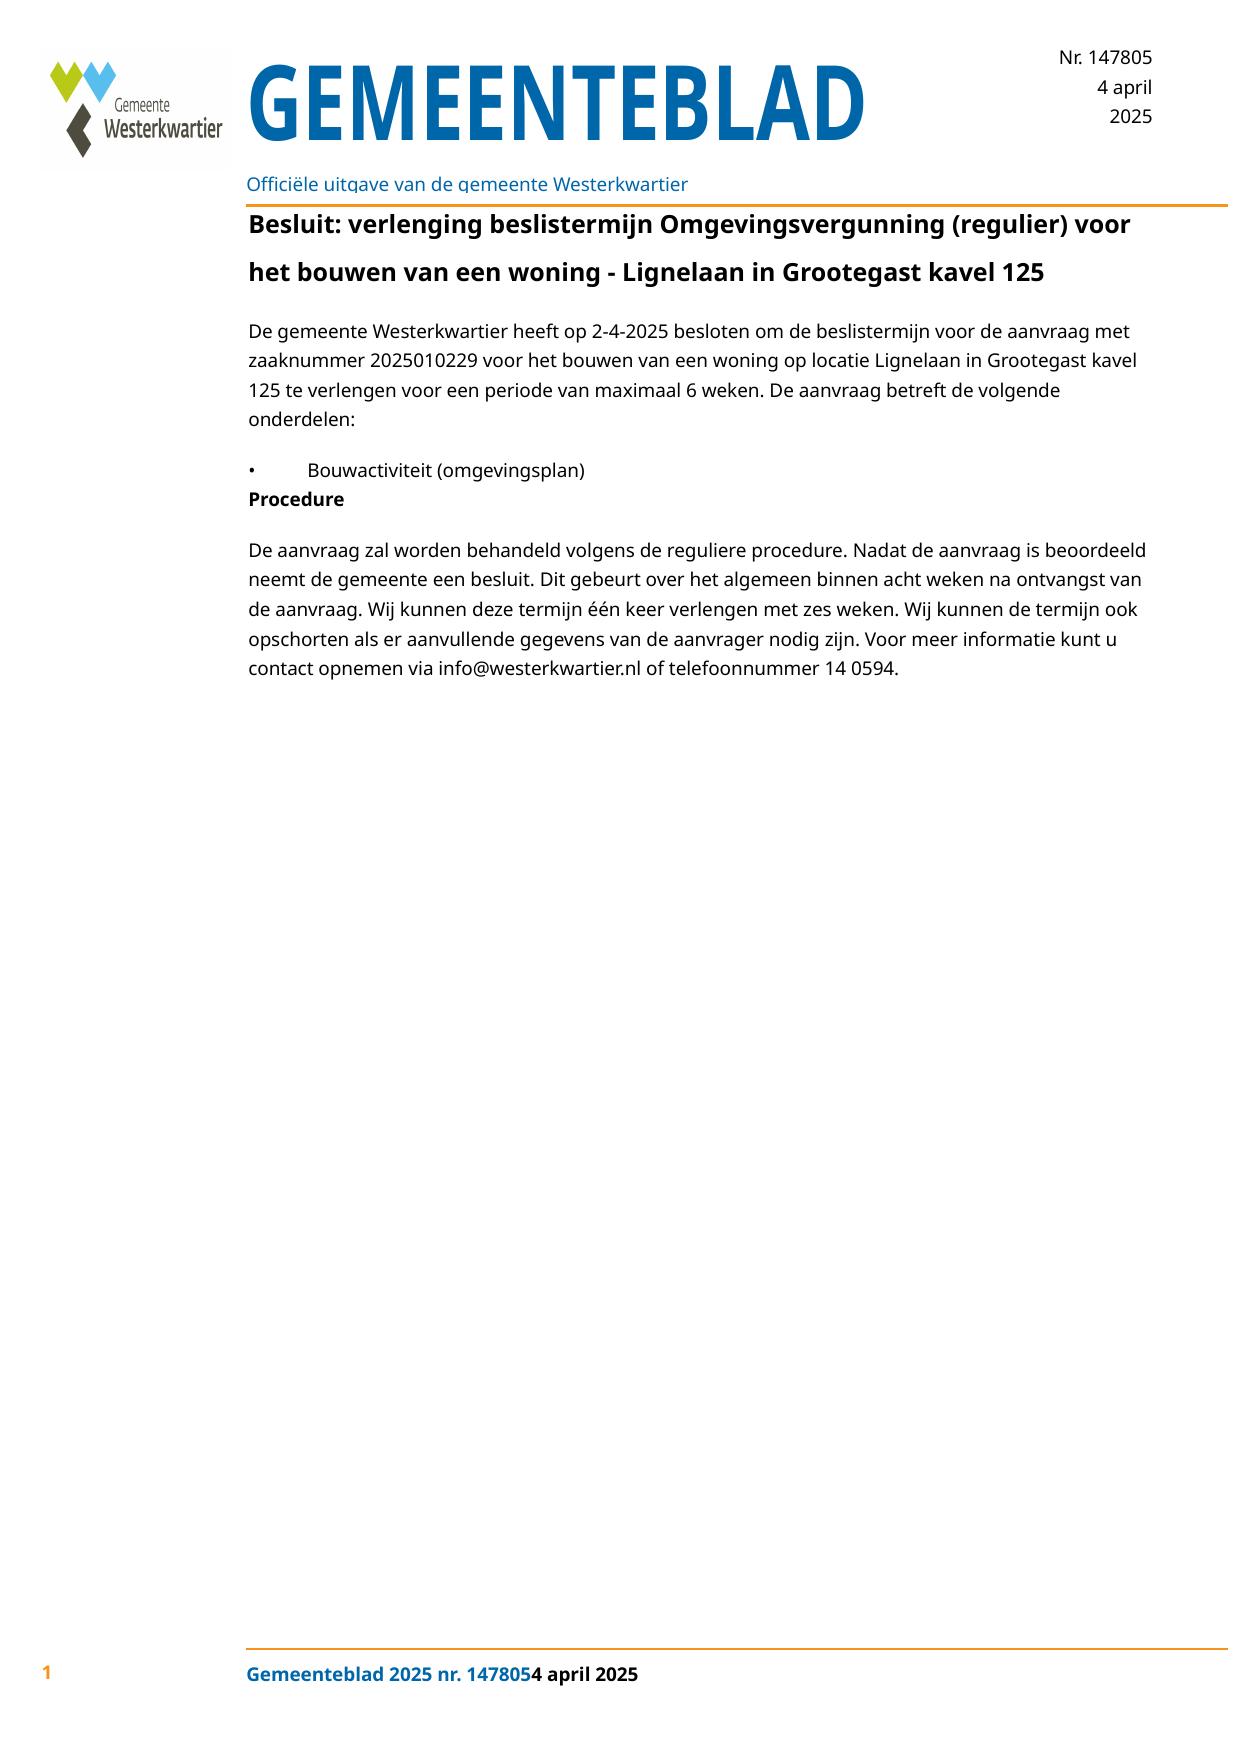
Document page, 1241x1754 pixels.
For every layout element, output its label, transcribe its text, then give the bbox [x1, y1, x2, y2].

text De gemeente Westerkwartier heeft op 2-4-2025 besloten om de beslistermijn voor de aanvraag met zaaknummer 2025010229 voor het bouwen van een woning op locatie Lignelaan in Grootegast kavel 125 te verlengen voor een periode van maximaal 6 weken. De aanvraag betreft de volgende onderdelen: [248, 318, 1152, 432]
list Bouwactiviteit (omgevingsplan) [248, 457, 1152, 483]
text Procedure [248, 487, 1152, 512]
text De aanvraag zal worden behandeld volgens de reguliere procedure. Nadat de aanvraag is beoordeeld neemt de gemeente een besluit. Dit gebeurt over het algemeen binnen acht weken na ontvangst van de aanvraag. Wij kunnen deze termijn één keer verlengen met zes weken. Wij kunnen de termijn ook opschorten als er aanvullende gegevens van de aanvrager nodig zijn. Voor meer informatie kunt u contact opnemen via info@westerkwartier.nl of telefoonnummer 14 0594. [248, 537, 1152, 681]
picture [41, 47, 231, 172]
text Besluit: verlenging beslistermijn Omgevingsvergunning (regulier) voor het bouwen van een woning - Lignelaan in Grootegast kavel 125 [248, 207, 1152, 288]
